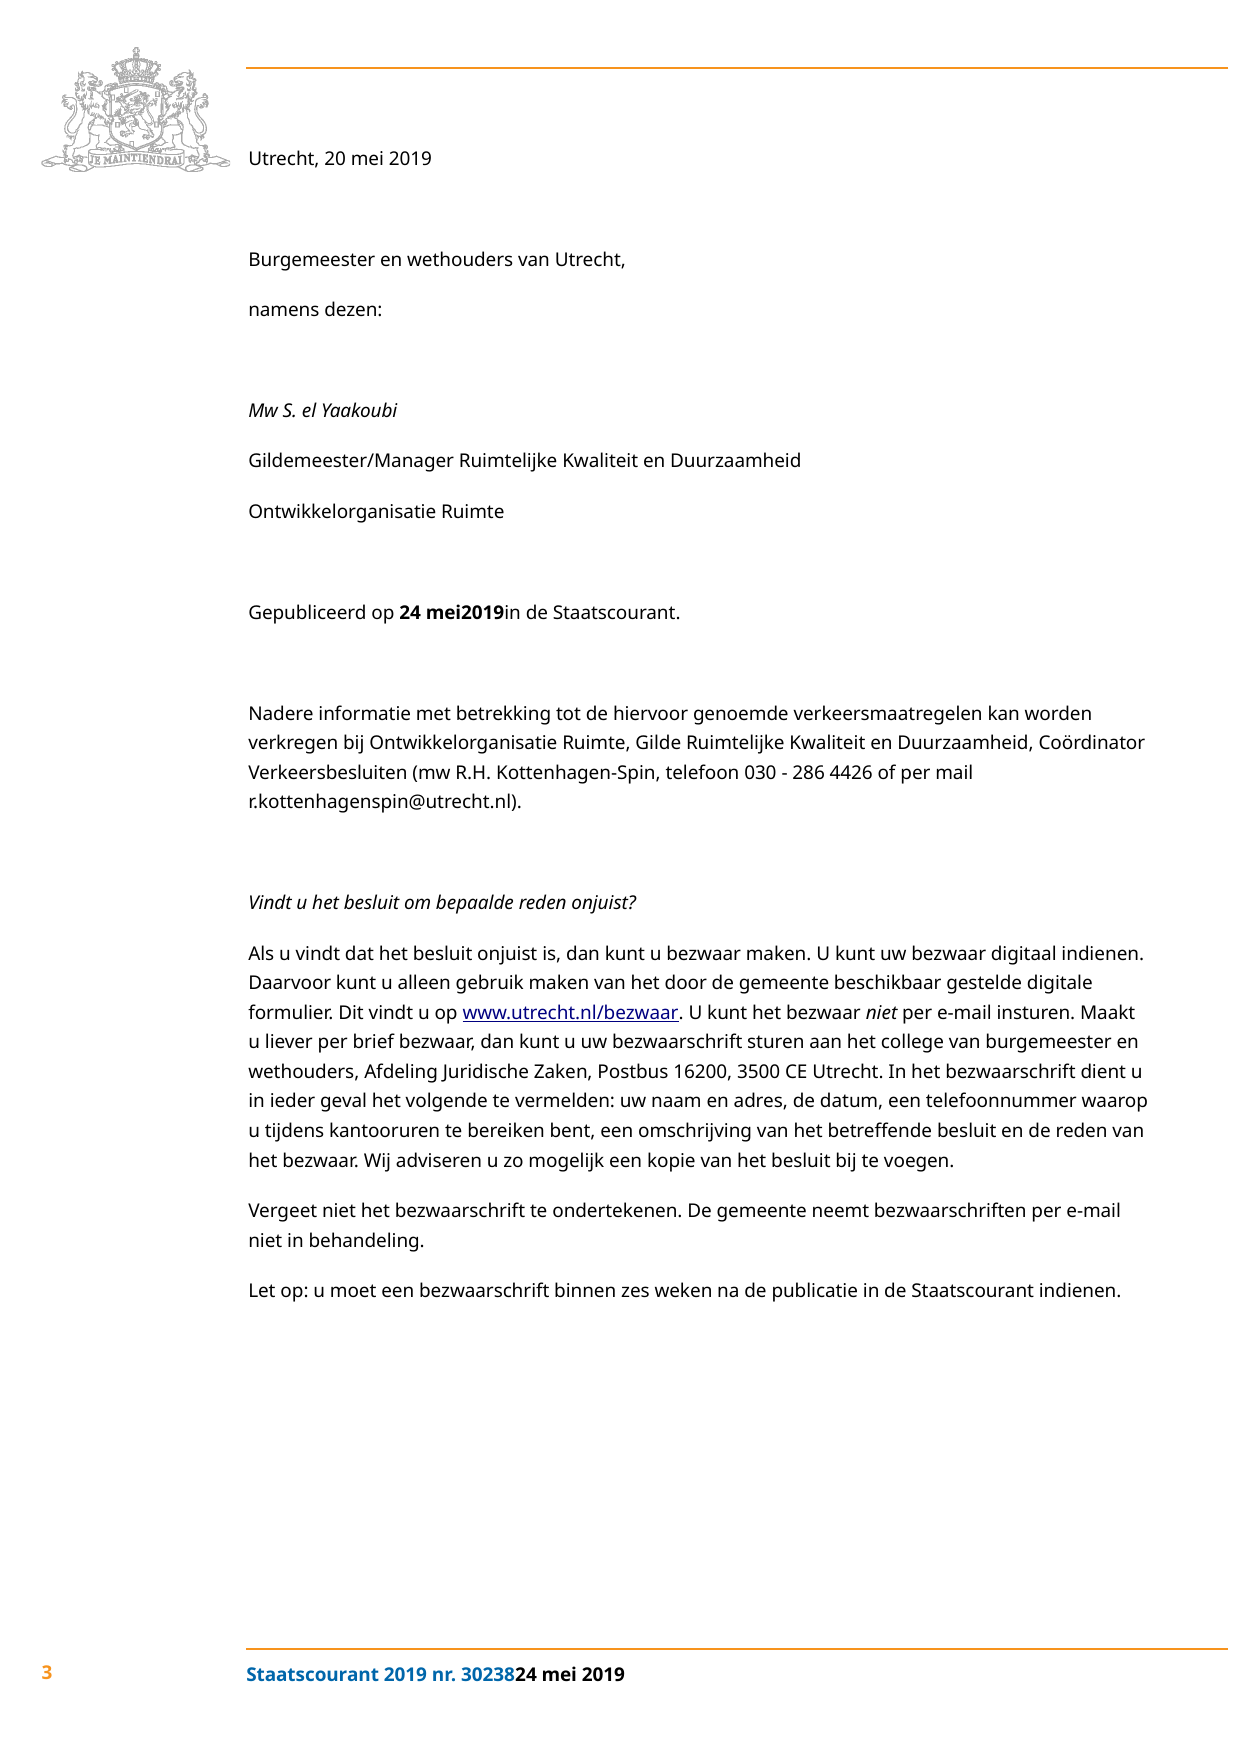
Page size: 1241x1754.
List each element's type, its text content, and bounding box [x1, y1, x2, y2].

text Ontwikkelorganisatie Ruimte [248, 498, 1152, 524]
text Mw S. el Yaakoubi [248, 397, 1152, 423]
text namens dezen: [248, 296, 1152, 322]
text Nadere informatie met betrekking tot de hiervoor genoemde verkeersmaatregelen kan worden verkregen bij Ontwikkelorganisatie Ruimte, Gilde Ruimtelijke Kwaliteit en Duurzaamheid, Coördinator Verkeersbesluiten (mw R.H. Kottenhagen-Spin, telefoon 030 - 286 4426 of per mail r.kottenhagenspin@utrecht.nl). [248, 700, 1152, 814]
text Let op: u moet een bezwaarschrift binnen zes weken na de publicatie in de Staatscourant indienen. [248, 1277, 1152, 1303]
text Vergeet niet het bezwaarschrift te ondertekenen. De gemeente neemt bezwaarschriften per e-mail niet in behandeling. [248, 1197, 1152, 1253]
text Burgemeester en wethouders van Utrecht, [248, 246, 1152, 272]
text Gildemeester/Manager Ruimtelijke Kwaliteit en Duurzaamheid [248, 448, 1152, 473]
text Als u vindt dat het besluit onjuist is, dan kunt u bezwaar maken. U kunt uw bezwaar digitaal indienen. Daarvoor kunt u alleen gebruik maken van het door de gemeente beschikbaar gestelde digitale formulier. Dit vindt u op www.utrecht.nl/bezwaar. U kunt het bezwaar niet per e-mail insturen. Maakt u liever per brief bezwaar, dan kunt u uw bezwaarschrift sturen aan het college van burgemeester en wethouders, Afdeling Juridische Zaken, Postbus 16200, 3500 CE Utrecht. In het bezwaarschrift dient u in ieder geval het volgende te vermelden: uw naam en adres, de datum, een telefoonnummer waarop u tijdens kantooruren te bereiken bent, een omschrijving van het betreffende besluit en de reden van het bezwaar. Wij adviseren u zo mogelijk een kopie van het besluit bij te voegen. [248, 940, 1152, 1173]
picture [41, 47, 231, 172]
text Vindt u het besluit om bepaalde reden onjuist? [248, 889, 1152, 915]
text Utrecht, 20 mei 2019 [248, 145, 1152, 171]
text Gepubliceerd op 24 mei2019in de Staatscourant. [248, 599, 1152, 625]
